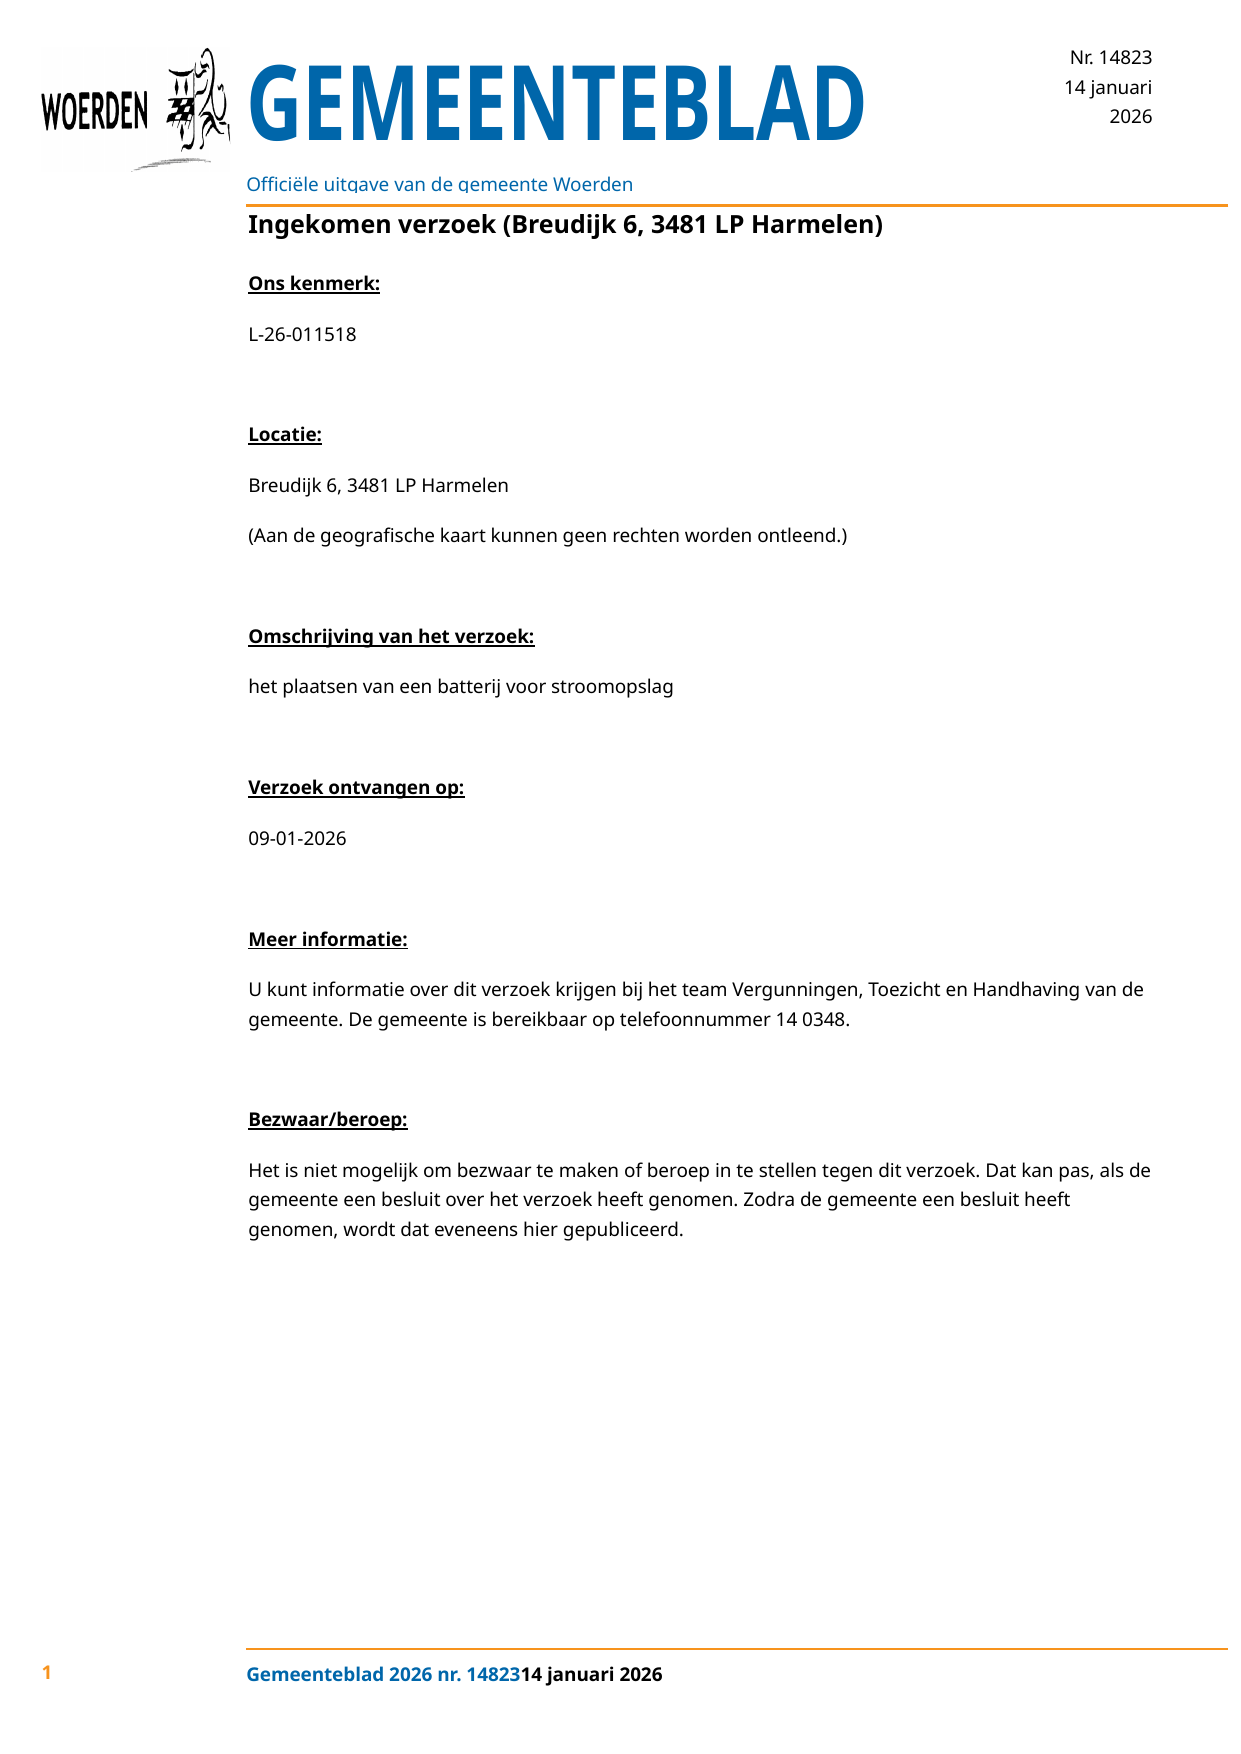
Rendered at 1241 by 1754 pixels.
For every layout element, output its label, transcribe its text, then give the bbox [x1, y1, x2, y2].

text Omschrijving van het verzoek: [248, 623, 1152, 649]
text het plaatsen van een batterij voor stroomopslag [248, 674, 1152, 699]
text 09-01-2026 [248, 825, 1152, 851]
text Verzoek ontvangen op: [248, 774, 1152, 800]
text Locatie: [248, 422, 1152, 447]
text (Aan de geografische kaart kunnen geen rechten worden ontleend.) [248, 522, 1152, 548]
text Meer informatie: [248, 926, 1152, 951]
text L-26-011518 [248, 321, 1152, 346]
text Ingekomen verzoek (Breudijk 6, 3481 LP Harmelen) [248, 207, 1152, 241]
text Het is niet mogelijk om bezwaar te maken of beroep in te stellen tegen dit verzoek. Dat kan pas, als de gemeente een besluit over het verzoek heeft genomen. Zodra de gemeente een besluit heeft genomen, wordt dat eveneens hier gepubliceerd. [248, 1157, 1152, 1242]
text Breudijk 6, 3481 LP Harmelen [248, 472, 1152, 498]
text Bezwaar/beroep: [248, 1107, 1152, 1132]
picture [41, 47, 231, 172]
text Ons kenmerk: [248, 270, 1152, 296]
text U kunt informatie over dit verzoek krijgen bij het team Vergunningen, Toezicht en Handhaving van de gemeente. De gemeente is bereikbaar op telefoonnummer 14 0348. [248, 976, 1152, 1031]
